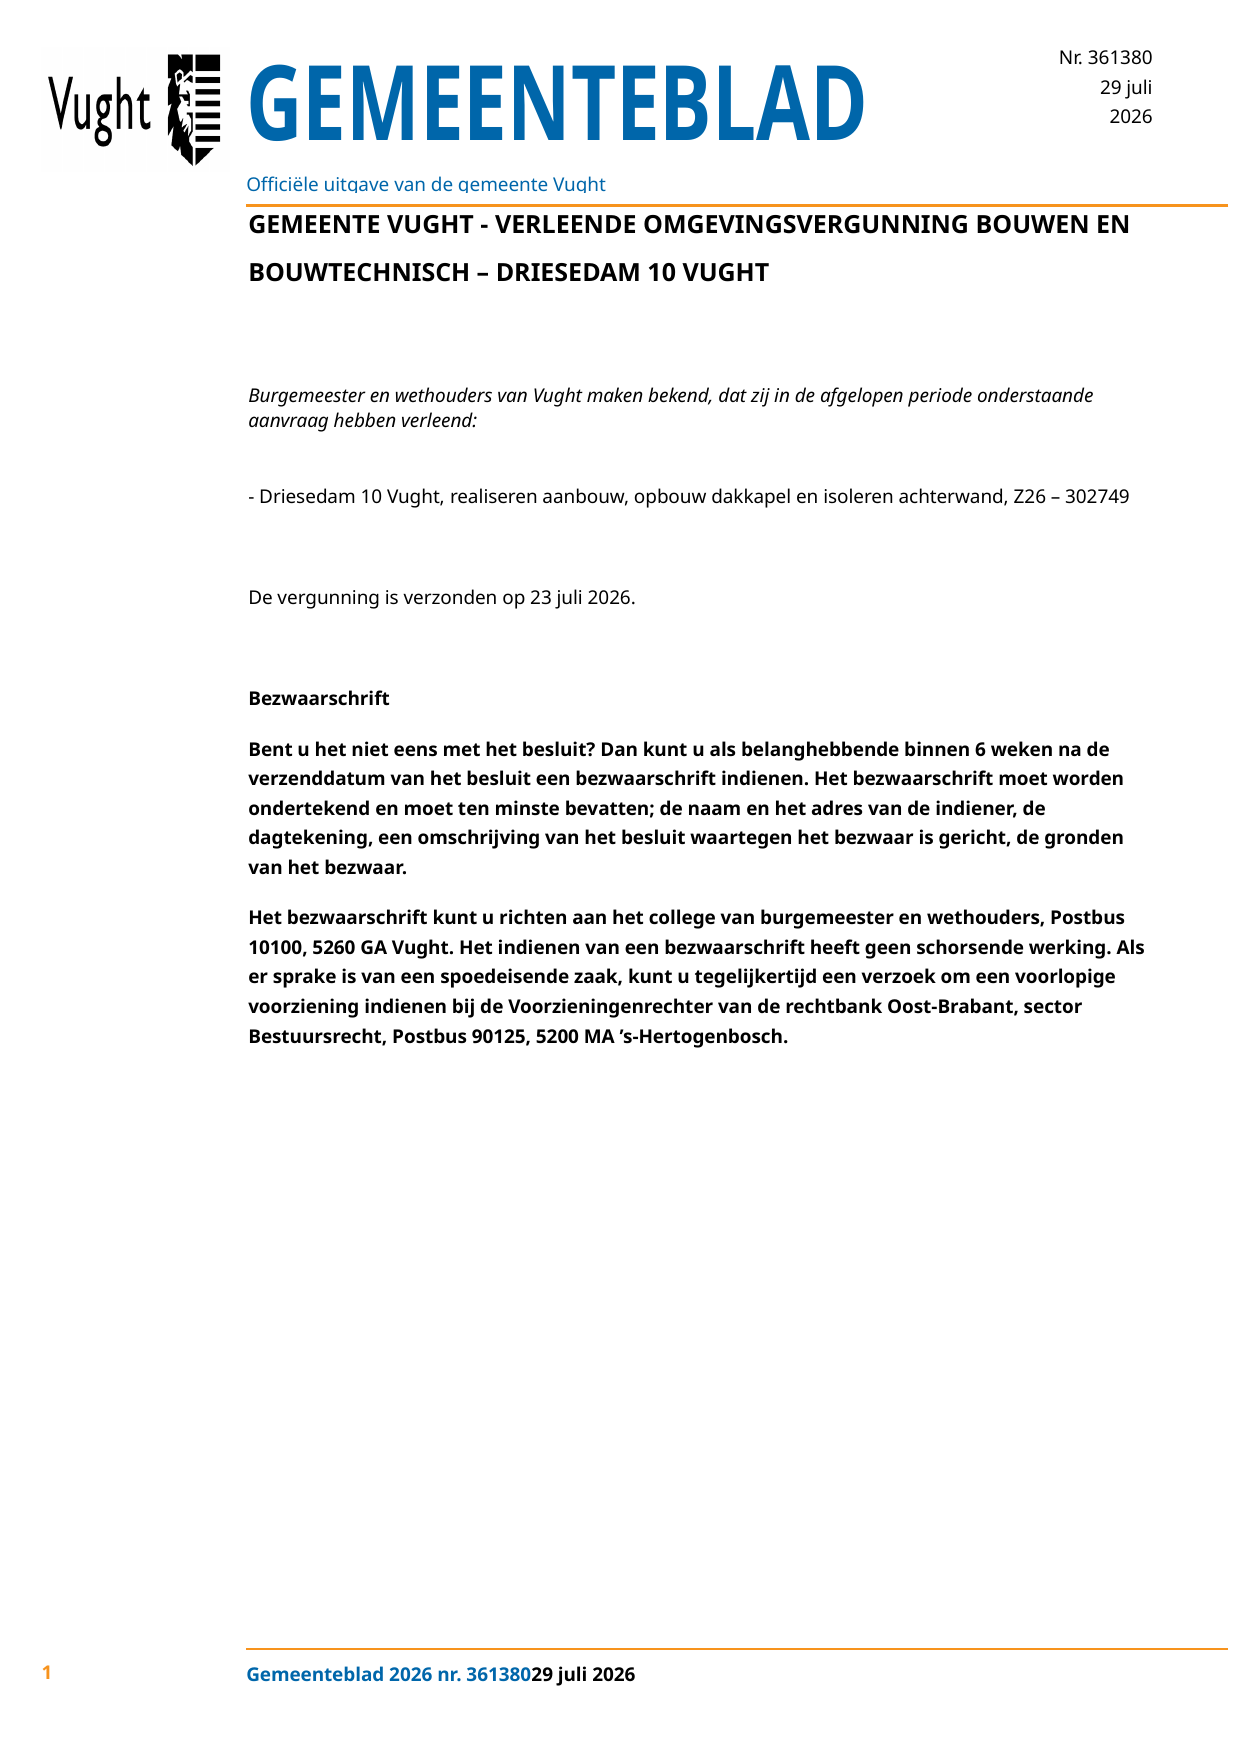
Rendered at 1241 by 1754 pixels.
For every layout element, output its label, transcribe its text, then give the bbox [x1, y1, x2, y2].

text De vergunning is verzonden op 23 juli 2026. [248, 584, 1152, 610]
text Bent u het niet eens met het besluit? Dan kunt u als belanghebbende binnen 6 weken na de verzenddatum van het besluit een bezwaarschrift indienen. Het bezwaarschrift moet worden ondertekend en moet ten minste bevatten; de naam en het adres van de indiener, de dagtekening, een omschrijving van het besluit waartegen het bezwaar is gericht, de gronden van het bezwaar. [248, 736, 1152, 880]
text Bezwaarschrift [248, 685, 1152, 711]
text GEMEENTE VUGHT - VERLEENDE OMGEVINGSVERGUNNING BOUWEN EN BOUWTECHNISCH – DRIESEDAM 10 VUGHT [248, 207, 1152, 288]
text Burgemeester en wethouders van Vught maken bekend, dat zij in de afgelopen periode onderstaande aanvraag hebben verleend: [248, 382, 1152, 433]
text - Driesedam 10 Vught, realiseren aanbouw, opbouw dakkapel en isoleren achterwand, Z26 – 302749 [248, 484, 1152, 509]
picture [41, 47, 231, 172]
text Het bezwaarschrift kunt u richten aan het college van burgemeester en wethouders, Postbus 10100, 5260 GA Vught. Het indienen van een bezwaarschrift heeft geen schorsende werking. Als er sprake is van een spoedeisende zaak, kunt u tegelijkertijd een verzoek om een voorlopige voorziening indienen bij de Voorzieningenrechter van de rechtbank Oost-Brabant, sector Bestuursrecht, Postbus 90125, 5200 MA ’s-Hertogenbosch. [248, 904, 1152, 1049]
